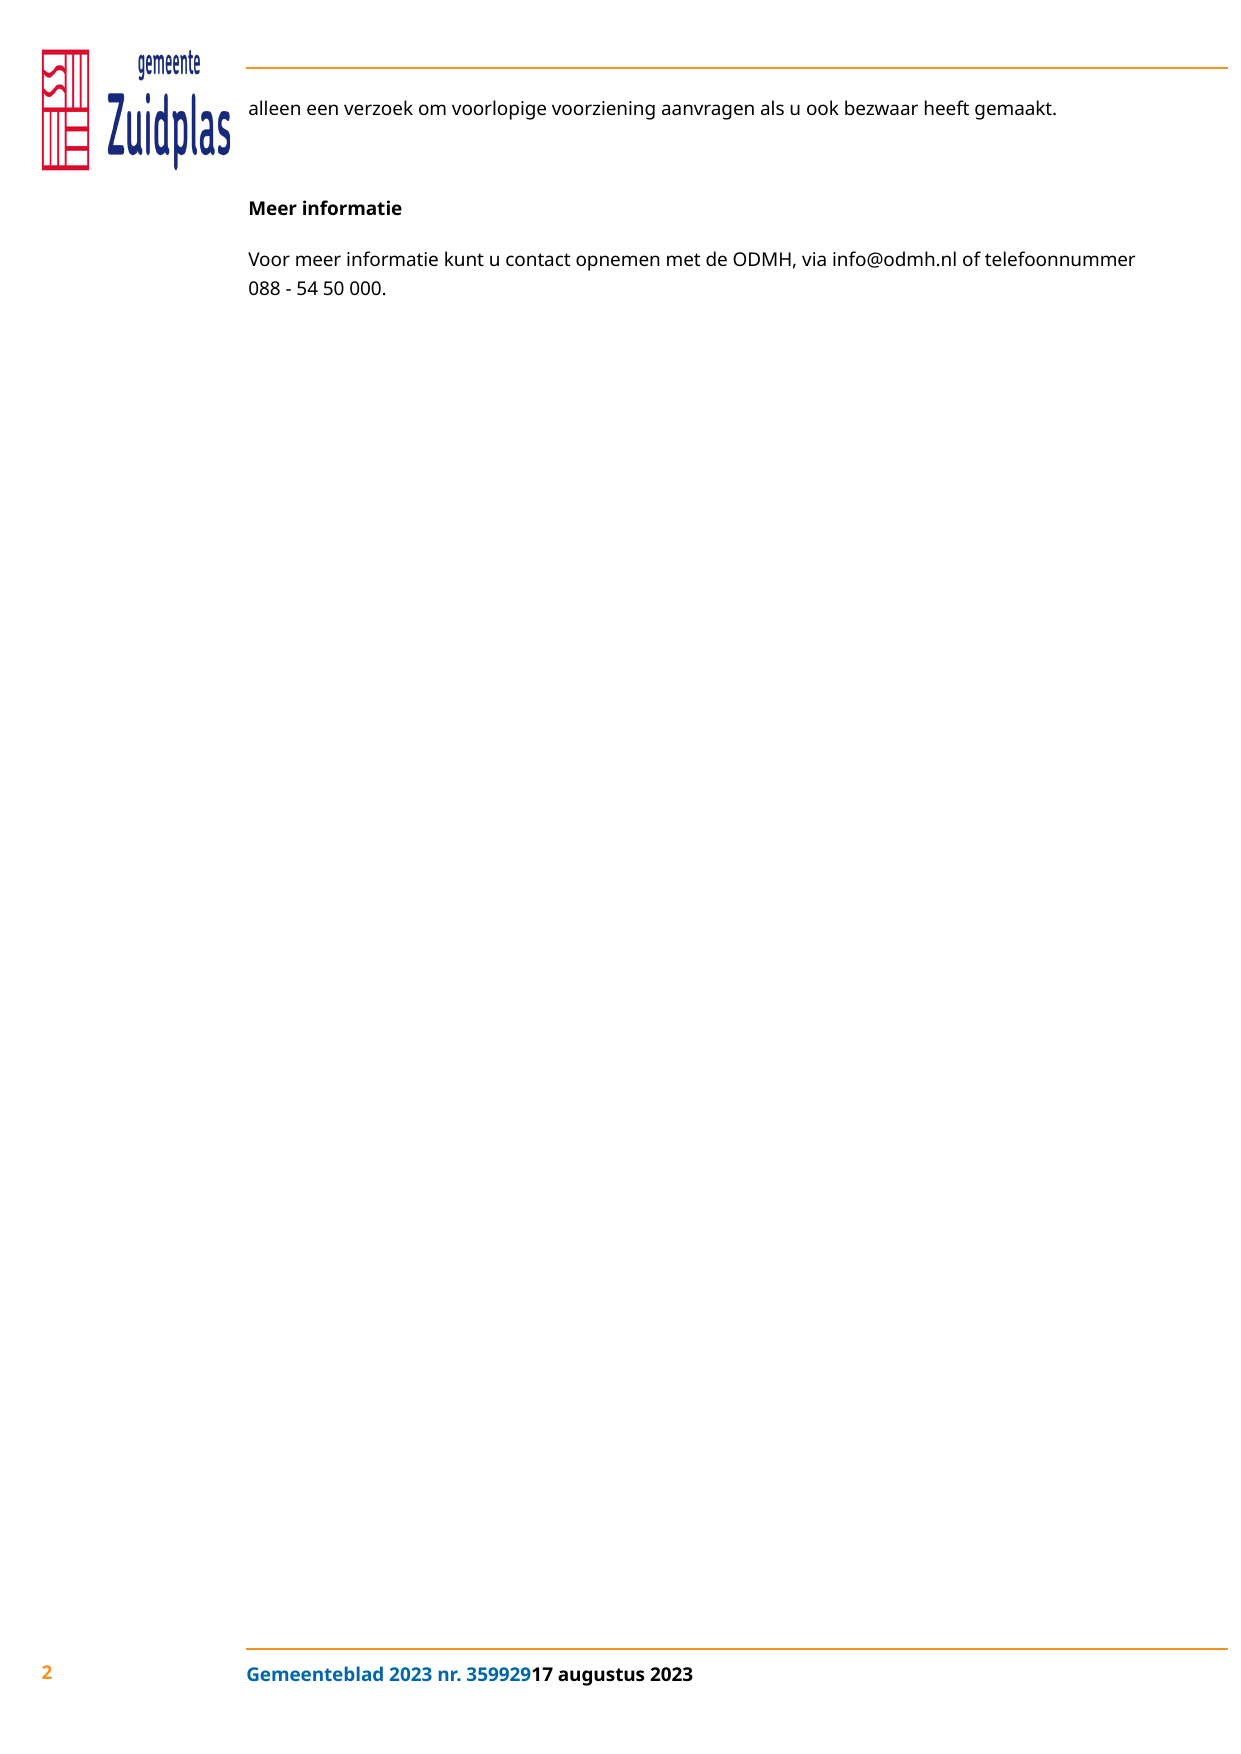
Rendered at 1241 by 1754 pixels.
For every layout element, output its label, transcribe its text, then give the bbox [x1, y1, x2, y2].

text Voor meer informatie kunt u contact opnemen met de ODMH, via info@odmh.nl of telefoonnummer 088 - 54 50 000. [248, 246, 1152, 301]
text alleen een verzoek om voorlopige voorziening aanvragen als u ook bezwaar heeft gemaakt. [248, 95, 1152, 121]
picture [41, 47, 231, 172]
text Meer informatie [248, 196, 1152, 221]
